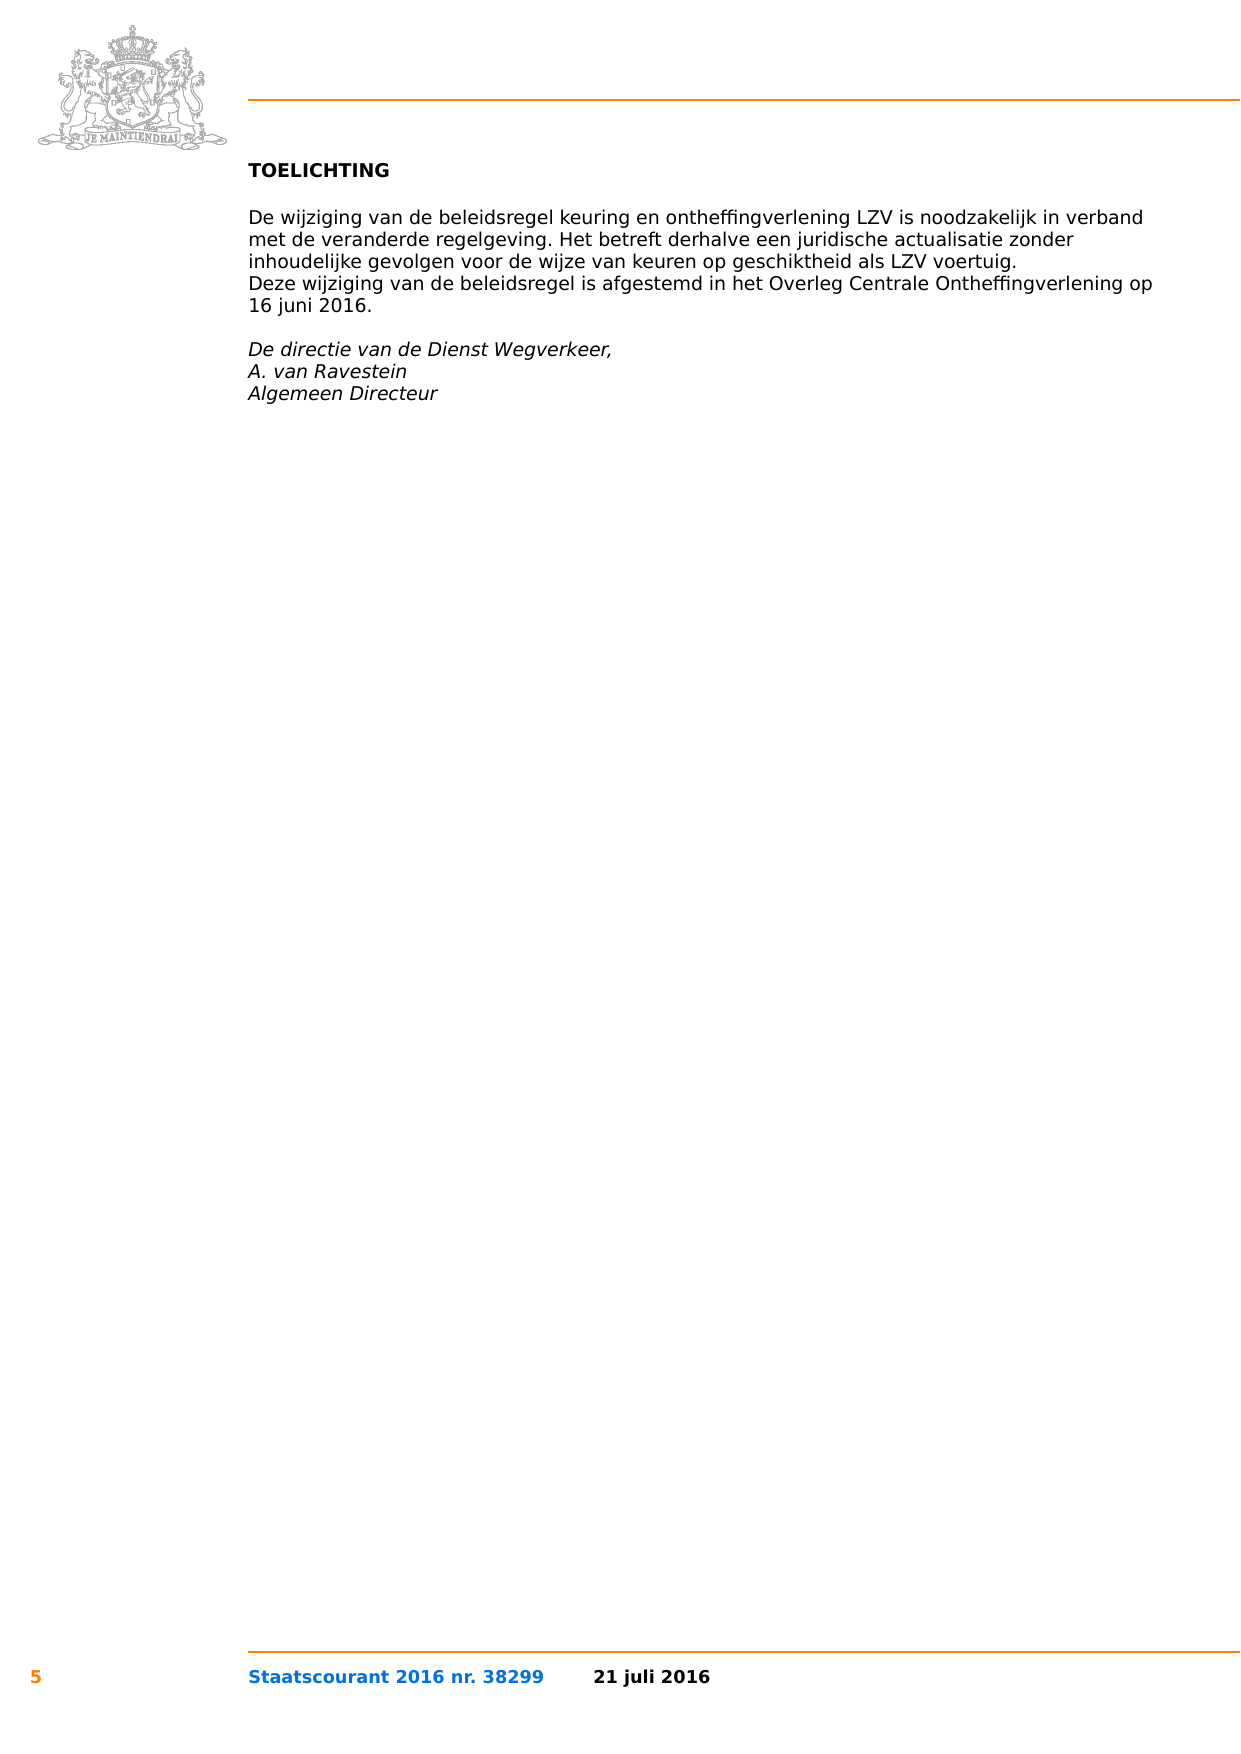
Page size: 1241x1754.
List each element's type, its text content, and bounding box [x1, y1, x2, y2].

text De directie van de Dienst Wegverkeer, A. van Ravestein Algemeen Directeur [248, 339, 1163, 404]
picture [38, 25, 227, 150]
subtitle TOELICHTING [248, 160, 1163, 182]
text Deze wijziging van de beleidsregel is afgestemd in het Overleg Centrale Ontheffingverlening op 16 juni 2016. [248, 273, 1163, 317]
text De wijziging van de beleidsregel keuring en ontheffingverlening LZV is noodzakelijk in verband met de veranderde regelgeving. Het betreft derhalve een juridische actualisatie zonder inhoudelijke gevolgen voor de wijze van keuren op geschiktheid als LZV voertuig. [248, 207, 1163, 273]
